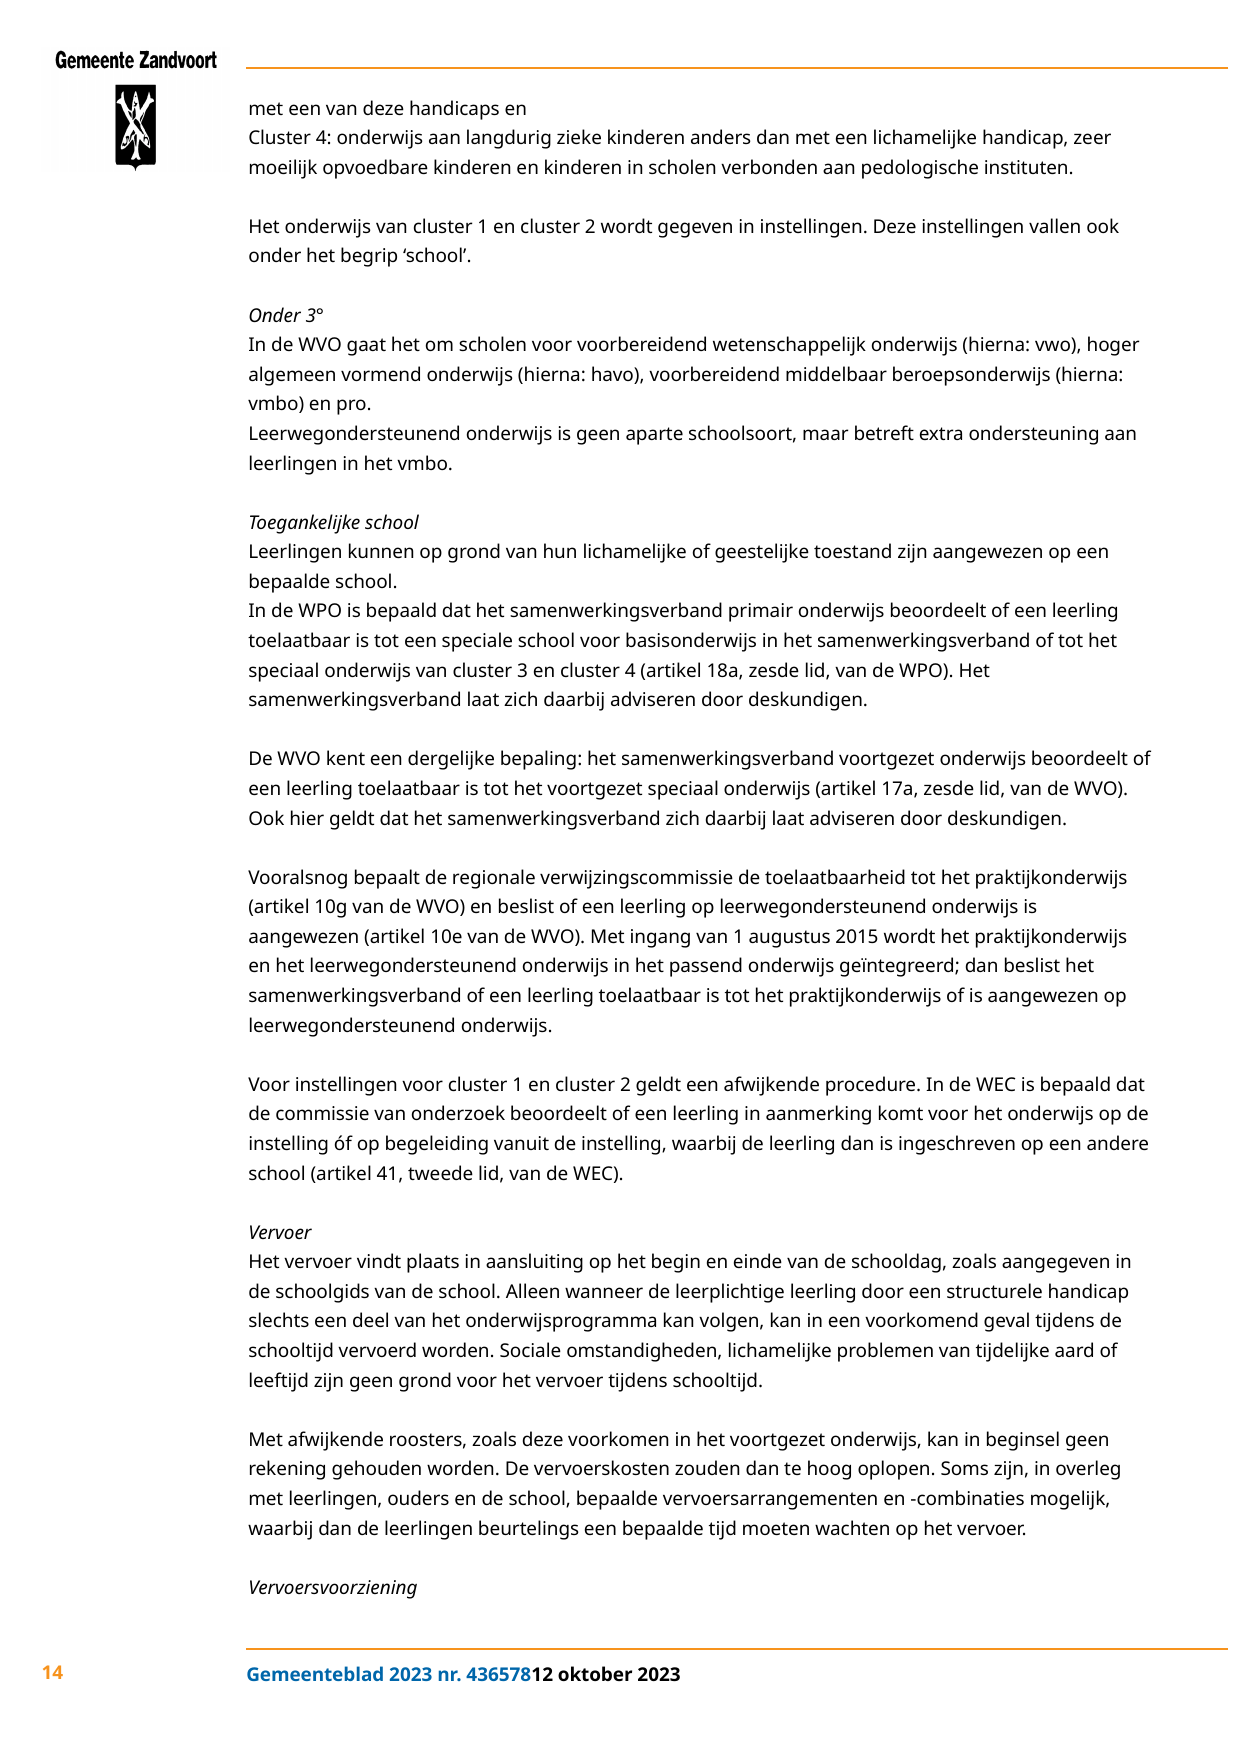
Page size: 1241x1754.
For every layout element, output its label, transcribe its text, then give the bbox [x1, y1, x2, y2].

text In de WVO gaat het om scholen voor voorbereidend wetenschappelijk onderwijs (hierna: vwo), hoger algemeen vormend onderwijs (hierna: havo), voorbereidend middelbaar beroepsonderwijs (hierna: vmbo) en pro. [248, 331, 1152, 416]
text In de WPO is bepaald dat het samenwerkingsverband primair onderwijs beoordeelt of een leerling toelaatbaar is tot een speciale school voor basisonderwijs in het samenwerkingsverband of tot het speciaal onderwijs van cluster 3 en cluster 4 (artikel 18a, zesde lid, van de WPO). Het samenwerkingsverband laat zich daarbij adviseren door deskundigen. [248, 598, 1152, 712]
text De WVO kent een dergelijke bepaling: het samenwerkingsverband voortgezet onderwijs beoordeelt of een leerling toelaatbaar is tot het voortgezet speciaal onderwijs (artikel 17a, zesde lid, van de WVO). Ook hier geldt dat het samenwerkingsverband zich daarbij laat adviseren door deskundigen. [248, 746, 1152, 831]
text Leerlingen kunnen op grond van hun lichamelijke of geestelijke toestand zijn aangewezen op een bepaalde school. [248, 538, 1152, 594]
picture [41, 47, 231, 172]
text Vervoersvoorziening [248, 1574, 1152, 1600]
text Leerwegondersteunend onderwijs is geen aparte schoolsoort, maar betreft extra ondersteuning aan leerlingen in het vmbo. [248, 420, 1152, 476]
text Het vervoer vindt plaats in aansluiting op het begin en einde van de schooldag, zoals aangegeven in de schoolgids van de school. Alleen wanneer de leerplichtige leerling door een structurele handicap slechts een deel van het onderwijsprogramma kan volgen, kan in een voorkomend geval tijdens de schooltijd vervoerd worden. Sociale omstandigheden, lichamelijke problemen van tijdelijke aard of leeftijd zijn geen grond voor het vervoer tijdens schooltijd. [248, 1248, 1152, 1393]
text Cluster 4: onderwijs aan langdurig zieke kinderen anders dan met een lichamelijke handicap, zeer moeilijk opvoedbare kinderen en kinderen in scholen verbonden aan pedologische instituten. [248, 124, 1152, 180]
text Toegankelijke school [248, 509, 1152, 535]
text Voor instellingen voor cluster 1 en cluster 2 geldt een afwijkende procedure. In de WEC is bepaald dat de commissie van onderzoek beoordeelt of een leerling in aanmerking komt voor het onderwijs op de instelling óf op begeleiding vanuit de instelling, waarbij de leerling dan is ingeschreven op een andere school (artikel 41, tweede lid, van de WEC). [248, 1071, 1152, 1186]
text Het onderwijs van cluster 1 en cluster 2 wordt gegeven in instellingen. Deze instellingen vallen ook onder het begrip ‘school’. [248, 213, 1152, 268]
text Vooralsnog bepaalt de regionale verwijzingscommissie de toelaatbaarheid tot het praktijkonderwijs (artikel 10g van de WVO) en beslist of een leerling op leerwegondersteunend onderwijs is aangewezen (artikel 10e van de WVO). Met ingang van 1 augustus 2015 wordt het praktijkonderwijs en het leerwegondersteunend onderwijs in het passend onderwijs geïntegreerd; dan beslist het samenwerkingsverband of een leerling toelaatbaar is tot het praktijkonderwijs of is aangewezen op leerwegondersteunend onderwijs. [248, 864, 1152, 1038]
text Vervoer [248, 1219, 1152, 1245]
text Onder 3° [248, 302, 1152, 328]
text met een van deze handicaps en [248, 95, 1152, 121]
text Met afwijkende roosters, zoals deze voorkomen in het voortgezet onderwijs, kan in beginsel geen rekening gehouden worden. De vervoerskosten zouden dan te hoog oplopen. Soms zijn, in overleg met leerlingen, ouders en de school, bepaalde vervoersarrangementen en -combinaties mogelijk, waarbij dan de leerlingen beurtelings een bepaalde tijd moeten wachten op het vervoer. [248, 1426, 1152, 1541]
